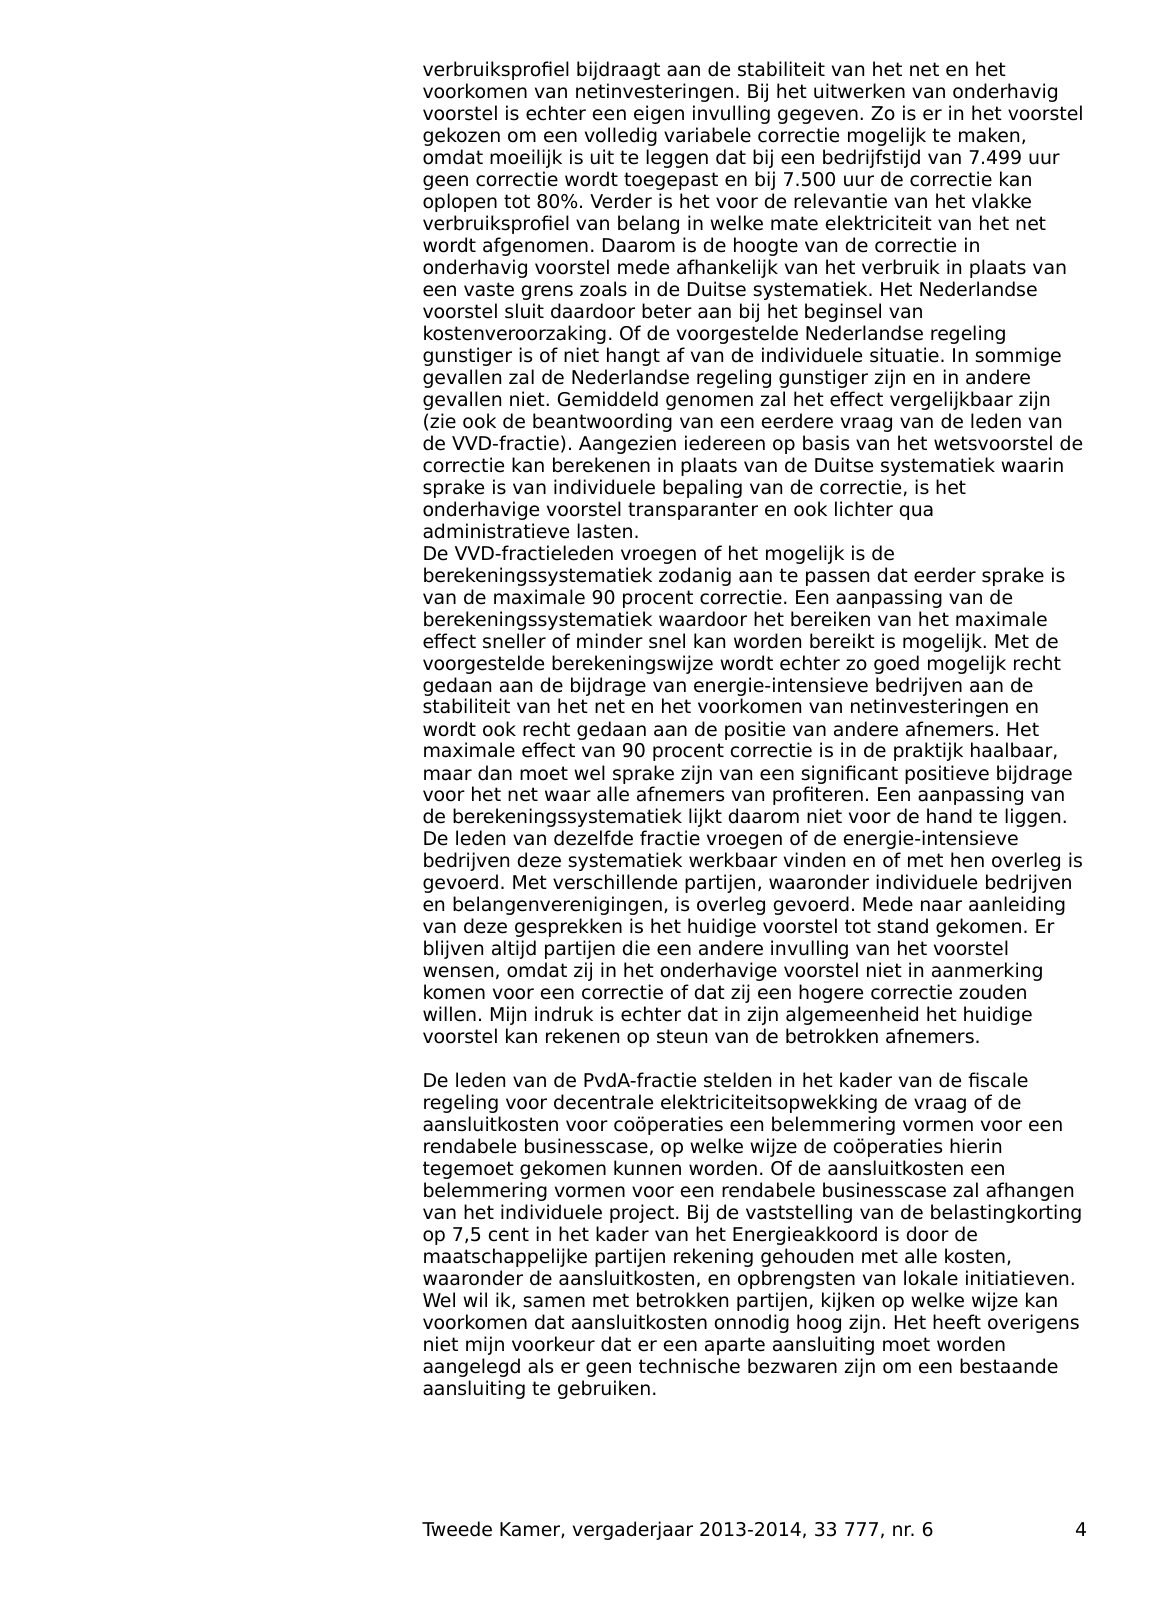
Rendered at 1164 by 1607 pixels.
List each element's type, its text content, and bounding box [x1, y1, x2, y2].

text De VVD-fractieleden vroegen of het mogelijk is de berekeningssystematiek zodanig aan te passen dat eerder sprake is van de maximale 90 procent correctie. Een aanpassing van de berekeningssystematiek waardoor het bereiken van het maximale effect sneller of minder snel kan worden bereikt is mogelijk. Met de voorgestelde berekeningswijze wordt echter zo goed mogelijk recht gedaan aan de bijdrage van energie-intensieve bedrijven aan de stabiliteit van het net en het voorkomen van netinvesteringen en wordt ook recht gedaan aan de positie van andere afnemers. Het maximale effect van 90 procent correctie is in de praktijk haalbaar, maar dan moet wel sprake zijn van een significant positieve bijdrage voor het net waar alle afnemers van profiteren. Een aanpassing van de berekeningssystematiek lijkt daarom niet voor de hand te liggen. [422, 543, 1087, 828]
text De leden van dezelfde fractie vroegen of de energie-intensieve bedrijven deze systematiek werkbaar vinden en of met hen overleg is gevoerd. Met verschillende partijen, waaronder individuele bedrijven en belangenverenigingen, is overleg gevoerd. Mede naar aanleiding van deze gesprekken is het huidige voorstel tot stand gekomen. Er blijven altijd partijen die een andere invulling van het voorstel wensen, omdat zij in het onderhavige voorstel niet in aanmerking komen voor een correctie of dat zij een hogere correctie zouden willen. Mijn indruk is echter dat in zijn algemeenheid het huidige voorstel kan rekenen op steun van de betrokken afnemers. [422, 828, 1087, 1048]
text verbruiksprofiel bijdraagt aan de stabiliteit van het net en het voorkomen van netinvesteringen. Bij het uitwerken van onderhavig voorstel is echter een eigen invulling gegeven. Zo is er in het voorstel gekozen om een volledig variabele correctie mogelijk te maken, omdat moeilijk is uit te leggen dat bij een bedrijfstijd van 7.499 uur geen correctie wordt toegepast en bij 7.500 uur de correctie kan oplopen tot 80%. Verder is het voor de relevantie van het vlakke verbruiksprofiel van belang in welke mate elektriciteit van het net wordt afgenomen. Daarom is de hoogte van de correctie in onderhavig voorstel mede afhankelijk van het verbruik in plaats van een vaste grens zoals in de Duitse systematiek. Het Nederlandse voorstel sluit daardoor beter aan bij het beginsel van kostenveroorzaking. Of de voorgestelde Nederlandse regeling gunstiger is of niet hangt af van de individuele situatie. In sommige gevallen zal de Nederlandse regeling gunstiger zijn en in andere gevallen niet. Gemiddeld genomen zal het effect vergelijkbaar zijn (zie ook de beantwoording van een eerdere vraag van de leden van de VVD-fractie). Aangezien iedereen op basis van het wetsvoorstel de correctie kan berekenen in plaats van de Duitse systematiek waarin sprake is van individuele bepaling van de correctie, is het onderhavige voorstel transparanter en ook lichter qua administratieve lasten. [422, 59, 1087, 543]
text De leden van de PvdA-fractie stelden in het kader van de fiscale regeling voor decentrale elektriciteitsopwekking de vraag of de aansluitkosten voor coöperaties een belemmering vormen voor een rendabele businesscase, op welke wijze de coöperaties hierin tegemoet gekomen kunnen worden. Of de aansluitkosten een belemmering vormen voor een rendabele businesscase zal afhangen van het individuele project. Bij de vaststelling van de belastingkorting op 7,5 cent in het kader van het Energieakkoord is door de maatschappelijke partijen rekening gehouden met alle kosten, waaronder de aansluitkosten, en opbrengsten van lokale initiatieven. Wel wil ik, samen met betrokken partijen, kijken op welke wijze kan voorkomen dat aansluitkosten onnodig hoog zijn. Het heeft overigens niet mijn voorkeur dat er een aparte aansluiting moet worden aangelegd als er geen technische bezwaren zijn om een bestaande aansluiting te gebruiken. [422, 1070, 1087, 1400]
